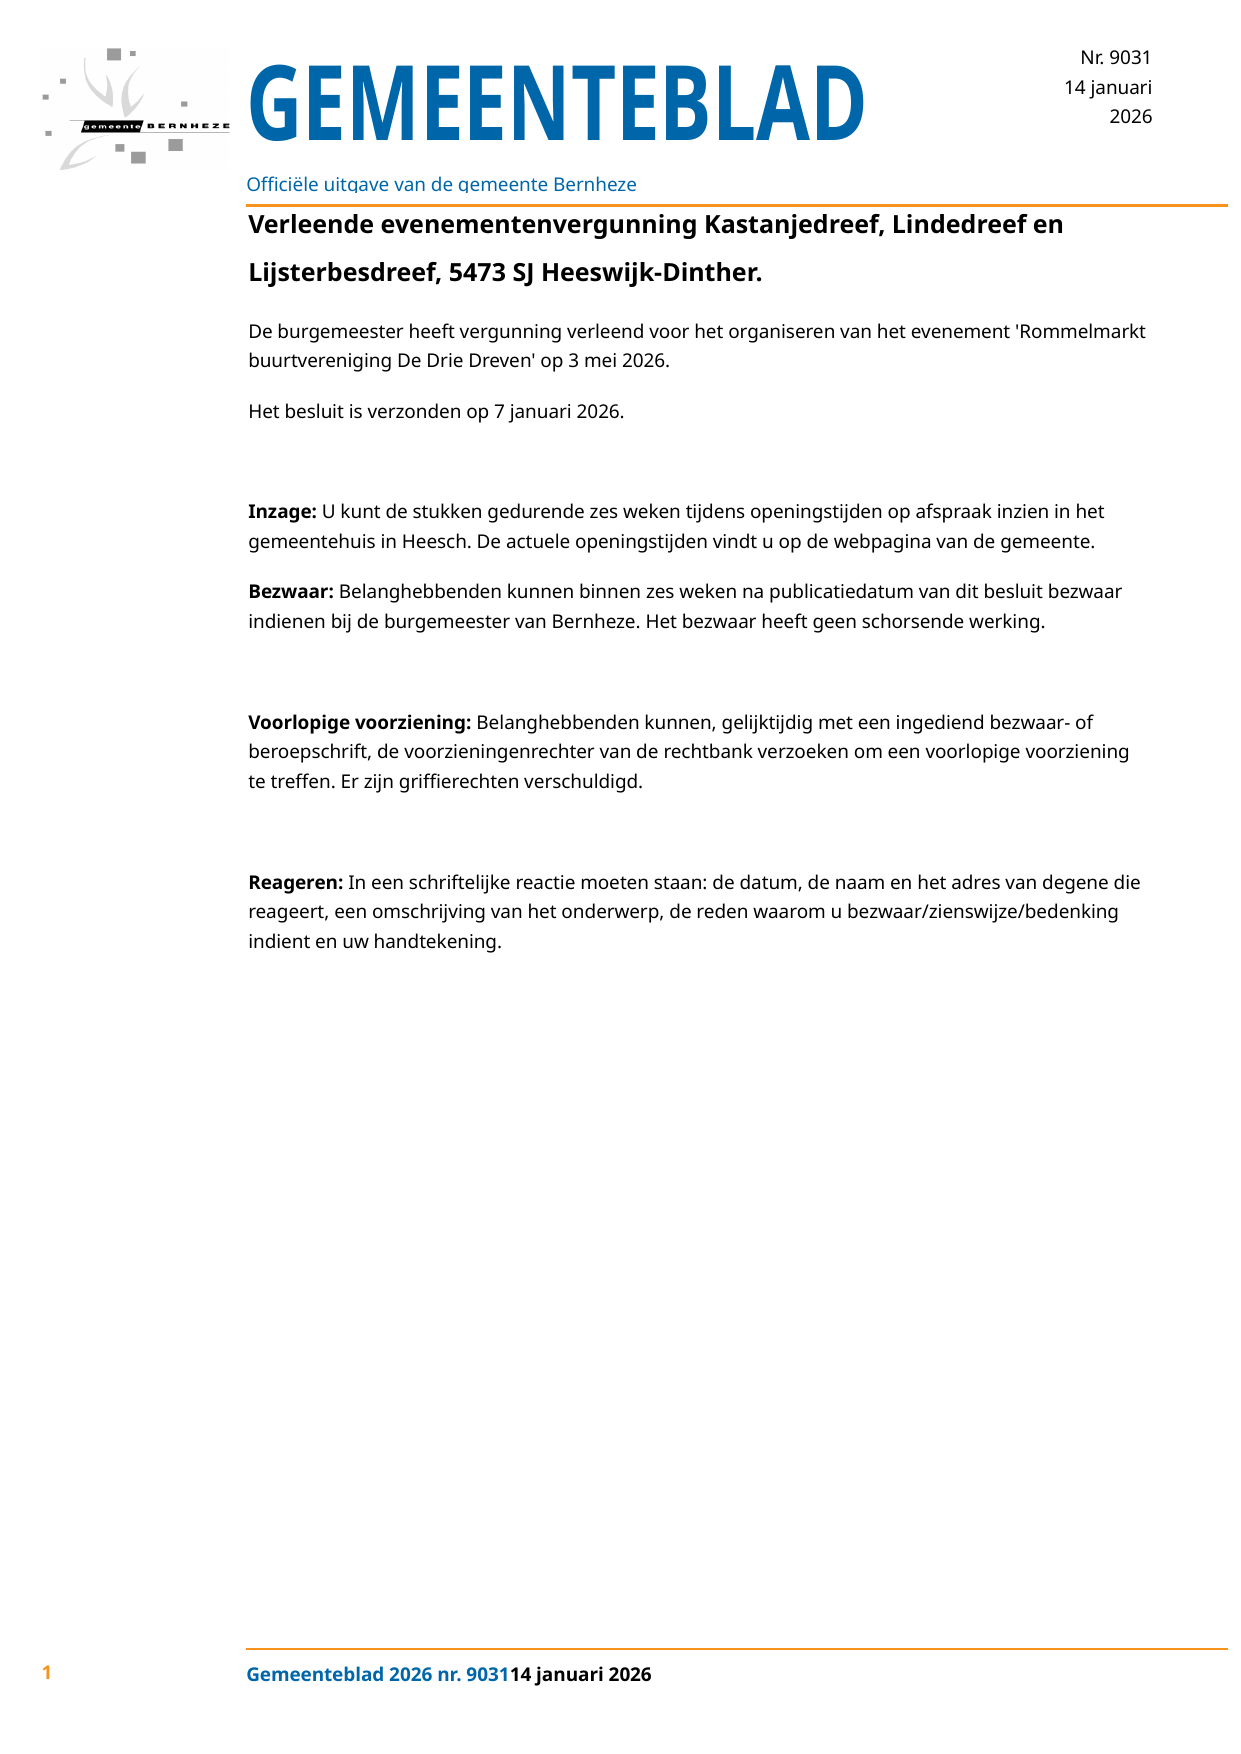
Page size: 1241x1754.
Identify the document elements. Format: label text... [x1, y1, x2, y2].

text Het besluit is verzonden op 7 januari 2026. [248, 398, 1152, 424]
text Inzage: U kunt de stukken gedurende zes weken tijdens openingstijden op afspraak inzien in het gemeentehuis in Heesch. De actuele openingstijden vindt u op de webpagina van de gemeente. [248, 499, 1152, 554]
text De burgemeester heeft vergunning verleend voor het organiseren van het evenement 'Rommelmarkt buurtvereniging De Drie Dreven' op 3 mei 2026. [248, 318, 1152, 373]
text Voorlopige voorziening: Belanghebbenden kunnen, gelijktijdig met een ingediend bezwaar- of beroepschrift, de voorzieningenrechter van de rechtbank verzoeken om een voorlopige voorziening te treffen. Er zijn griffierechten verschuldigd. [248, 709, 1152, 794]
text Verleende evenementenvergunning Kastanjedreef, Lindedreef en Lijsterbesdreef, 5473 SJ Heeswijk-Dinther. [248, 207, 1152, 288]
text Bezwaar: Belanghebbenden kunnen binnen zes weken na publicatiedatum van dit besluit bezwaar indienen bij de burgemeester van Bernheze. Het bezwaar heeft geen schorsende werking. [248, 579, 1152, 634]
picture [41, 47, 231, 172]
text Reageren: In een schriftelijke reactie moeten staan: de datum, de naam en het adres van degene die reageert, een omschrijving van het onderwerp, de reden waarom u bezwaar/zienswijze/bedenking indient en uw handtekening. [248, 869, 1152, 954]
